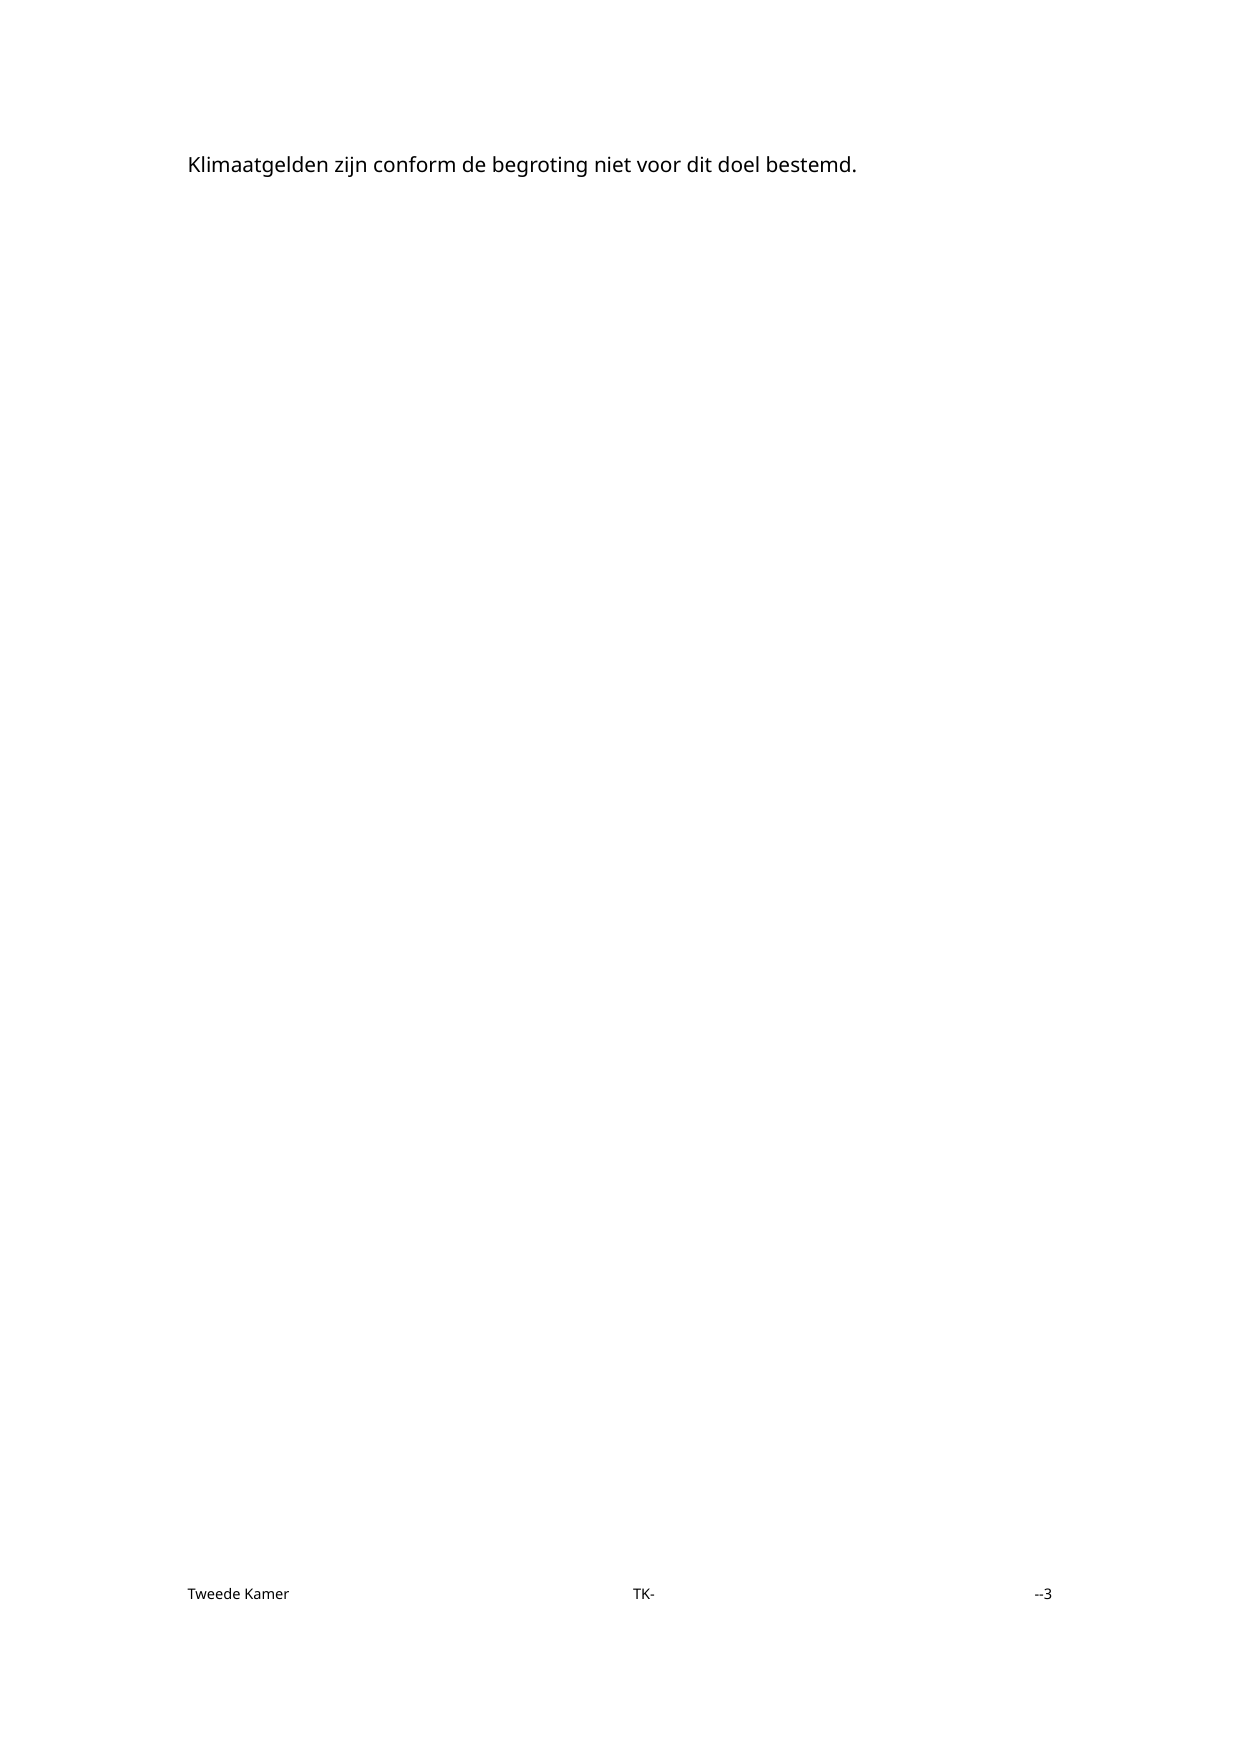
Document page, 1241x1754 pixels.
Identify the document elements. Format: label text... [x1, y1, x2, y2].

text Klimaatgelden zijn conform de begroting niet voor dit doel bestemd. [187, 150, 1053, 178]
